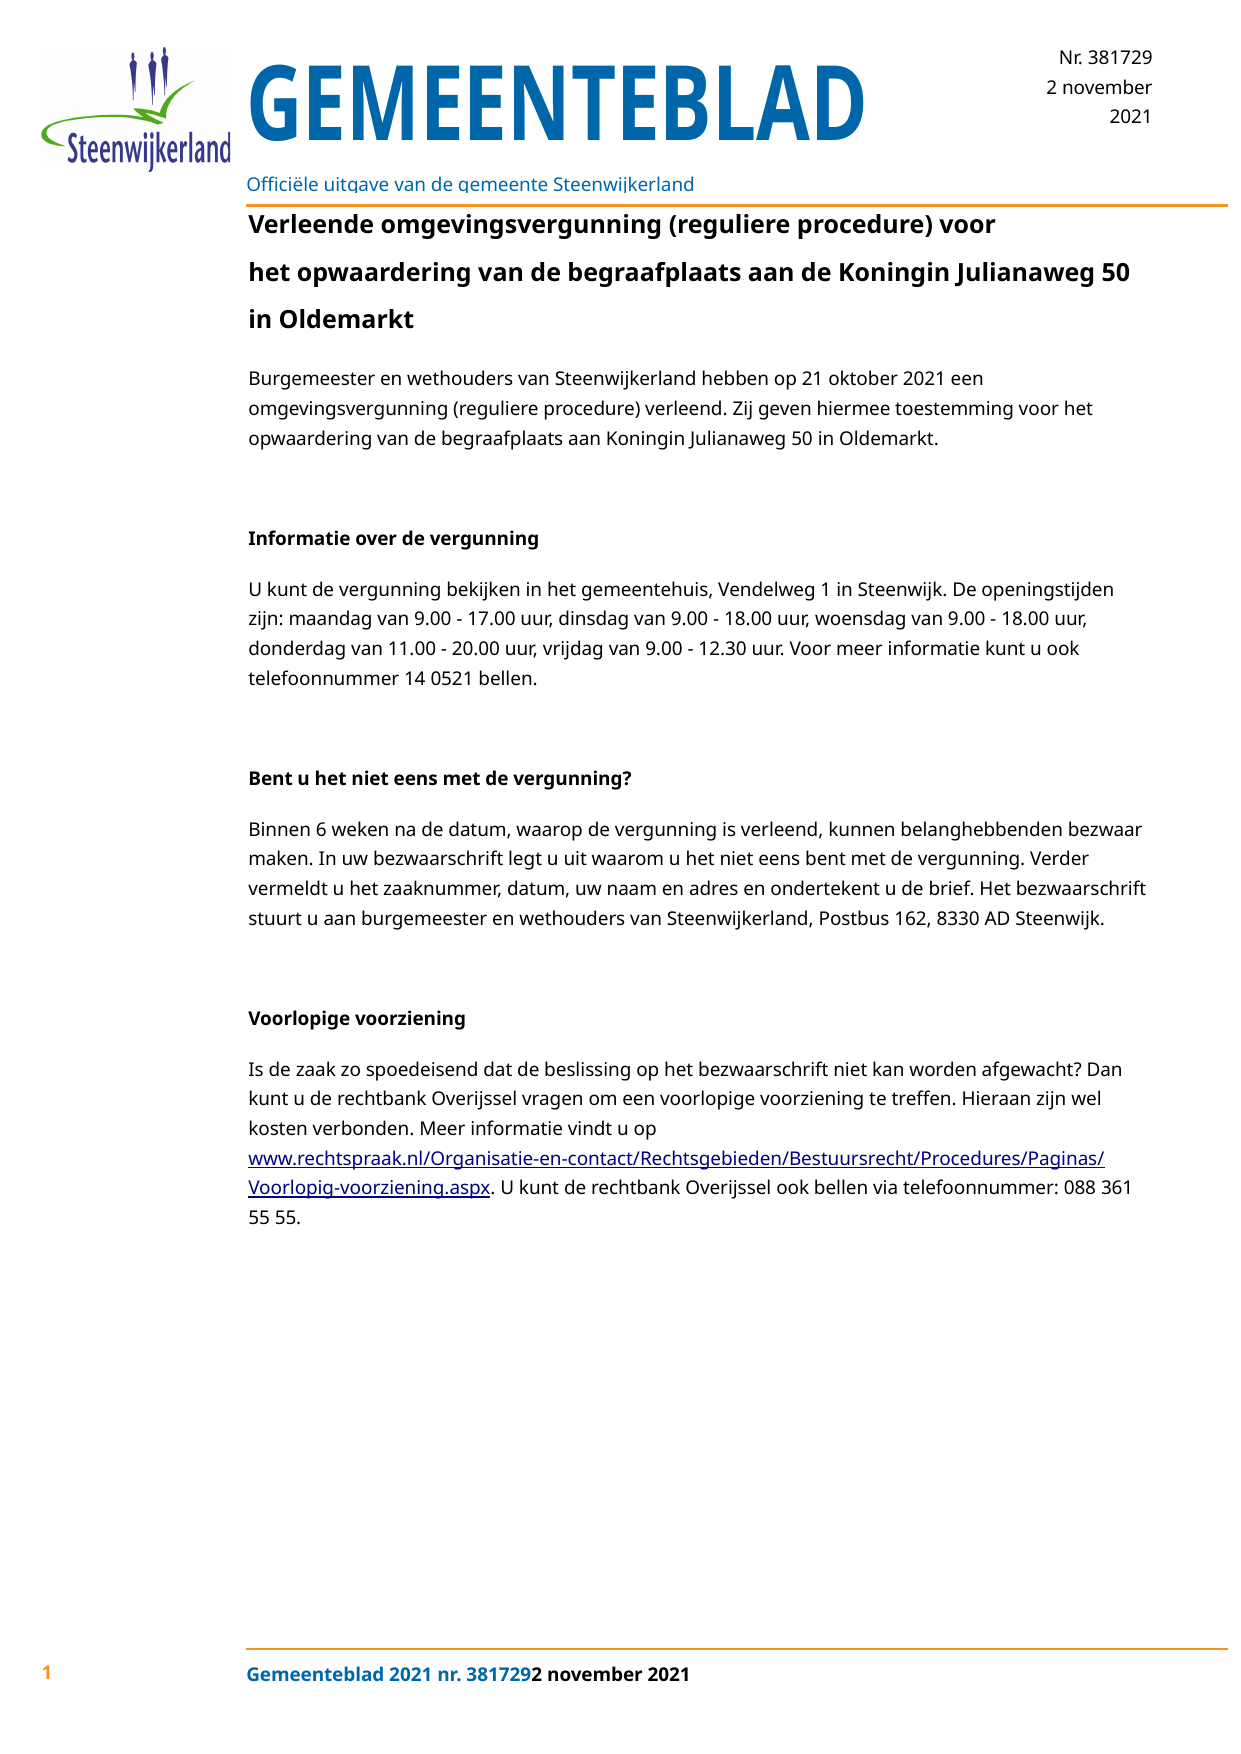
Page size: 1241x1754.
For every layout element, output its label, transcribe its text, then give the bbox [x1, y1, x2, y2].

text Is de zaak zo spoedeisend dat de beslissing op het bezwaarschrift niet kan worden afgewacht? Dan kunt u de rechtbank Overijssel vragen om een voorlopige voorziening te treffen. Hieraan zijn wel kosten verbonden. Meer informatie vindt u op www.rechtspraak.nl/Organisatie-en-contact/Rechtsgebieden/Bestuursrecht/Procedures/Paginas/Voorlopig-voorziening.aspx. U kunt de rechtbank Overijssel ook bellen via telefoonnummer: 088 361 55 55. [248, 1056, 1152, 1229]
picture [41, 47, 231, 172]
text U kunt de vergunning bekijken in het gemeentehuis, Vendelweg 1 in Steenwijk. De openingstijden zijn: maandag van 9.00 - 17.00 uur, dinsdag van 9.00 - 18.00 uur, woensdag van 9.00 - 18.00 uur, donderdag van 11.00 - 20.00 uur, vrijdag van 9.00 - 12.30 uur. Voor meer informatie kunt u ook telefoonnummer 14 0521 bellen. [248, 576, 1152, 690]
text Burgemeester en wethouders van Steenwijkerland hebben op 21 oktober 2021 een omgevingsvergunning (reguliere procedure) verleend. Zij geven hiermee toestemming voor het opwaardering van de begraafplaats aan Koningin Julianaweg 50 in Oldemarkt. [248, 366, 1152, 450]
text Binnen 6 weken na de datum, waarop de vergunning is verleend, kunnen belanghebbenden bezwaar maken. In uw bezwaarschrift legt u uit waarom u het niet eens bent met de vergunning. Verder vermeldt u het zaaknummer, datum, uw naam en adres en ondertekent u de brief. Het bezwaarschrift stuurt u aan burgemeester en wethouders van Steenwijkerland, Postbus 162, 8330 AD Steenwijk. [248, 816, 1152, 930]
text Voorlopige voorziening [248, 1006, 1152, 1031]
text Bent u het niet eens met de vergunning? [248, 766, 1152, 791]
text Informatie over de vergunning [248, 526, 1152, 551]
text Verleende omgevingsvergunning (reguliere procedure) voor het opwaardering van de begraafplaats aan de Koningin Julianaweg 50 in Oldemarkt [248, 207, 1152, 336]
